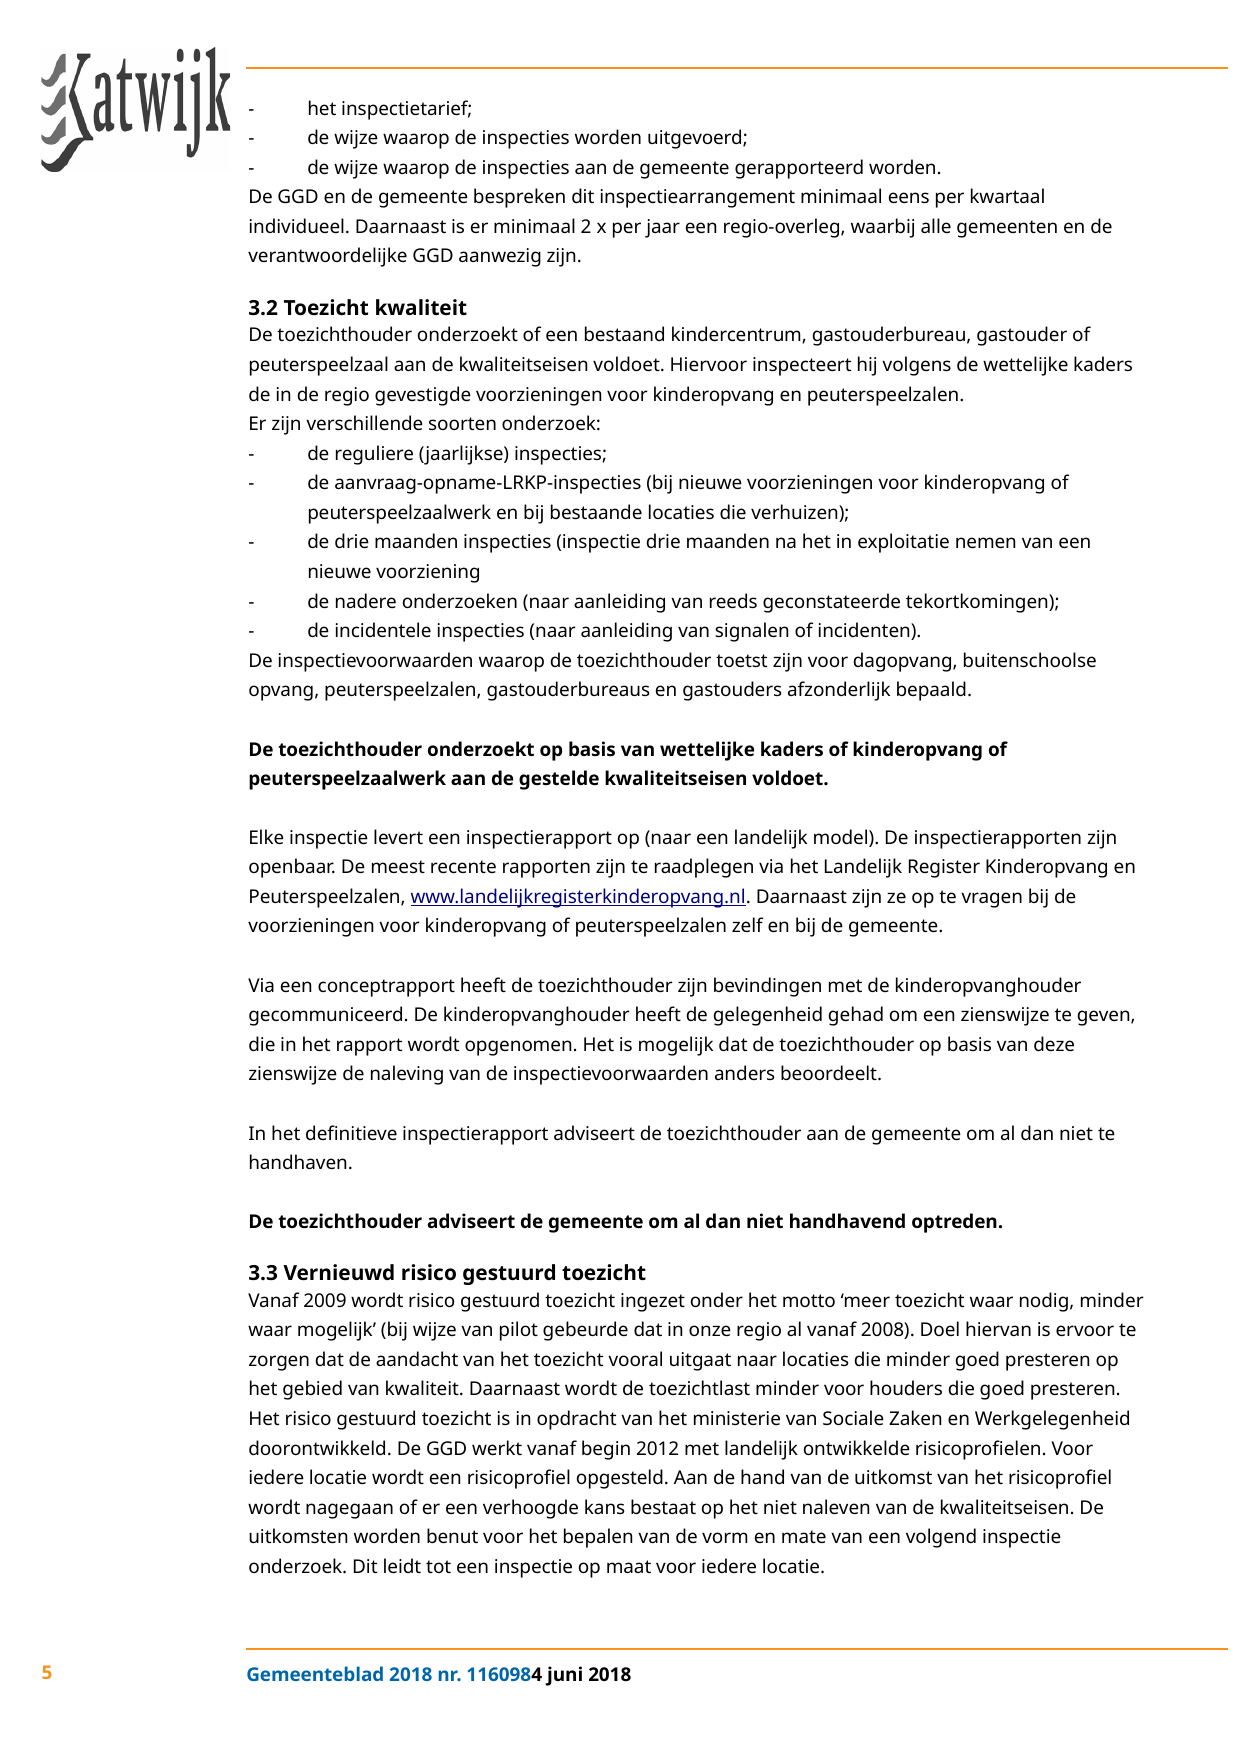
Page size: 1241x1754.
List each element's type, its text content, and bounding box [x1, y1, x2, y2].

list de aanvraag-opname-LRKP-inspecties (bij nieuwe voorzieningen voor kinderopvang of peuterspeelzaalwerk en bij bestaande locaties die verhuizen); [248, 469, 1152, 525]
text De toezichthouder onderzoekt of een bestaand kindercentrum, gastouderbureau, gastouder of peuterspeelzaal aan de kwaliteitseisen voldoet. Hiervoor inspecteert hij volgens de wettelijke kaders de in de regio gevestigde voorzieningen voor kinderopvang en peuterspeelzalen. [248, 322, 1152, 406]
text Vanaf 2009 wordt risico gestuurd toezicht ingezet onder het motto ‘meer toezicht waar nodig, minder waar mogelijk’ (bij wijze van pilot gebeurde dat in onze regio al vanaf 2008). Doel hiervan is ervoor te zorgen dat de aandacht van het toezicht vooral uitgaat naar locaties die minder goed presteren op het gebied van kwaliteit. Daarnaast wordt de toezichtlast minder voor houders die goed presteren. Het risico gestuurd toezicht is in opdracht van het ministerie van Sociale Zaken en Werkgelegenheid doorontwikkeld. De GGD werkt vanaf begin 2012 met landelijk ontwikkelde risicoprofielen. Voor iedere locatie wordt een risicoprofiel opgesteld. Aan de hand van de uitkomst van het risicoprofiel wordt nagegaan of er een verhoogde kans bestaat op het niet naleven van de kwaliteitseisen. De uitkomsten worden benut voor het bepalen van de vorm en mate van een volgend inspectie onderzoek. Dit leidt tot een inspectie op maat voor iedere locatie. [248, 1287, 1152, 1579]
text De GGD en de gemeente bespreken dit inspectiearrangement minimaal eens per kwartaal individueel. Daarnaast is er minimaal 2 x per jaar een regio-overleg, waarbij alle gemeenten en de verantwoordelijke GGD aanwezig zijn. [248, 183, 1152, 268]
list de reguliere (jaarlijkse) inspecties; [248, 440, 1152, 466]
text 3.3 Vernieuwd risico gestuurd toezicht [248, 1258, 1152, 1287]
table_header De toezichthouder adviseert de gemeente om al dan niet handhavend optreden. [248, 1209, 1152, 1234]
list de wijze waarop de inspecties aan de gemeente gerapporteerd worden. [248, 154, 1152, 180]
text Er zijn verschillende soorten onderzoek: [248, 410, 1152, 436]
text De inspectievoorwaarden waarop de toezichthouder toetst zijn voor dagopvang, buitenschoolse opvang, peuterspeelzalen, gastouderbureaus en gastouders afzonderlijk bepaald. [248, 647, 1152, 702]
list de nadere onderzoeken (naar aanleiding van reeds geconstateerde tekortkomingen); [248, 588, 1152, 613]
table_header De toezichthouder onderzoekt op basis van wettelijke kaders of kinderopvang of peuterspeelzaalwerk aan de gestelde kwaliteitseisen voldoet. [248, 736, 1152, 791]
text 3.2 Toezicht kwaliteit [248, 293, 1152, 322]
picture [41, 47, 231, 172]
text In het definitieve inspectierapport adviseert de toezichthouder aan de gemeente om al dan niet te handhaven. [248, 1120, 1152, 1175]
text Elke inspectie levert een inspectierapport op (naar een landelijk model). De inspectierapporten zijn openbaar. De meest recente rapporten zijn te raadplegen via het Landelijk Register Kinderopvang en Peuterspeelzalen, www.landelijkregisterkinderopvang.nl. Daarnaast zijn ze op te vragen bij de voorzieningen voor kinderopvang of peuterspeelzalen zelf en bij de gemeente. [248, 824, 1152, 938]
text Via een conceptrapport heeft de toezichthouder zijn bevindingen met de kinderopvanghouder gecommuniceerd. De kinderopvanghouder heeft de gelegenheid gehad om een zienswijze te geven, die in het rapport wordt opgenomen. Het is mogelijk dat de toezichthouder op basis van deze zienswijze de naleving van de inspectievoorwaarden anders beoordeelt. [248, 972, 1152, 1086]
list de drie maanden inspecties (inspectie drie maanden na het in exploitatie nemen van een nieuwe voorziening [248, 529, 1152, 584]
list het inspectietarief; [248, 95, 1152, 121]
list de incidentele inspecties (naar aanleiding van signalen of incidenten). [248, 617, 1152, 643]
list de wijze waarop de inspecties worden uitgevoerd; [248, 124, 1152, 150]
